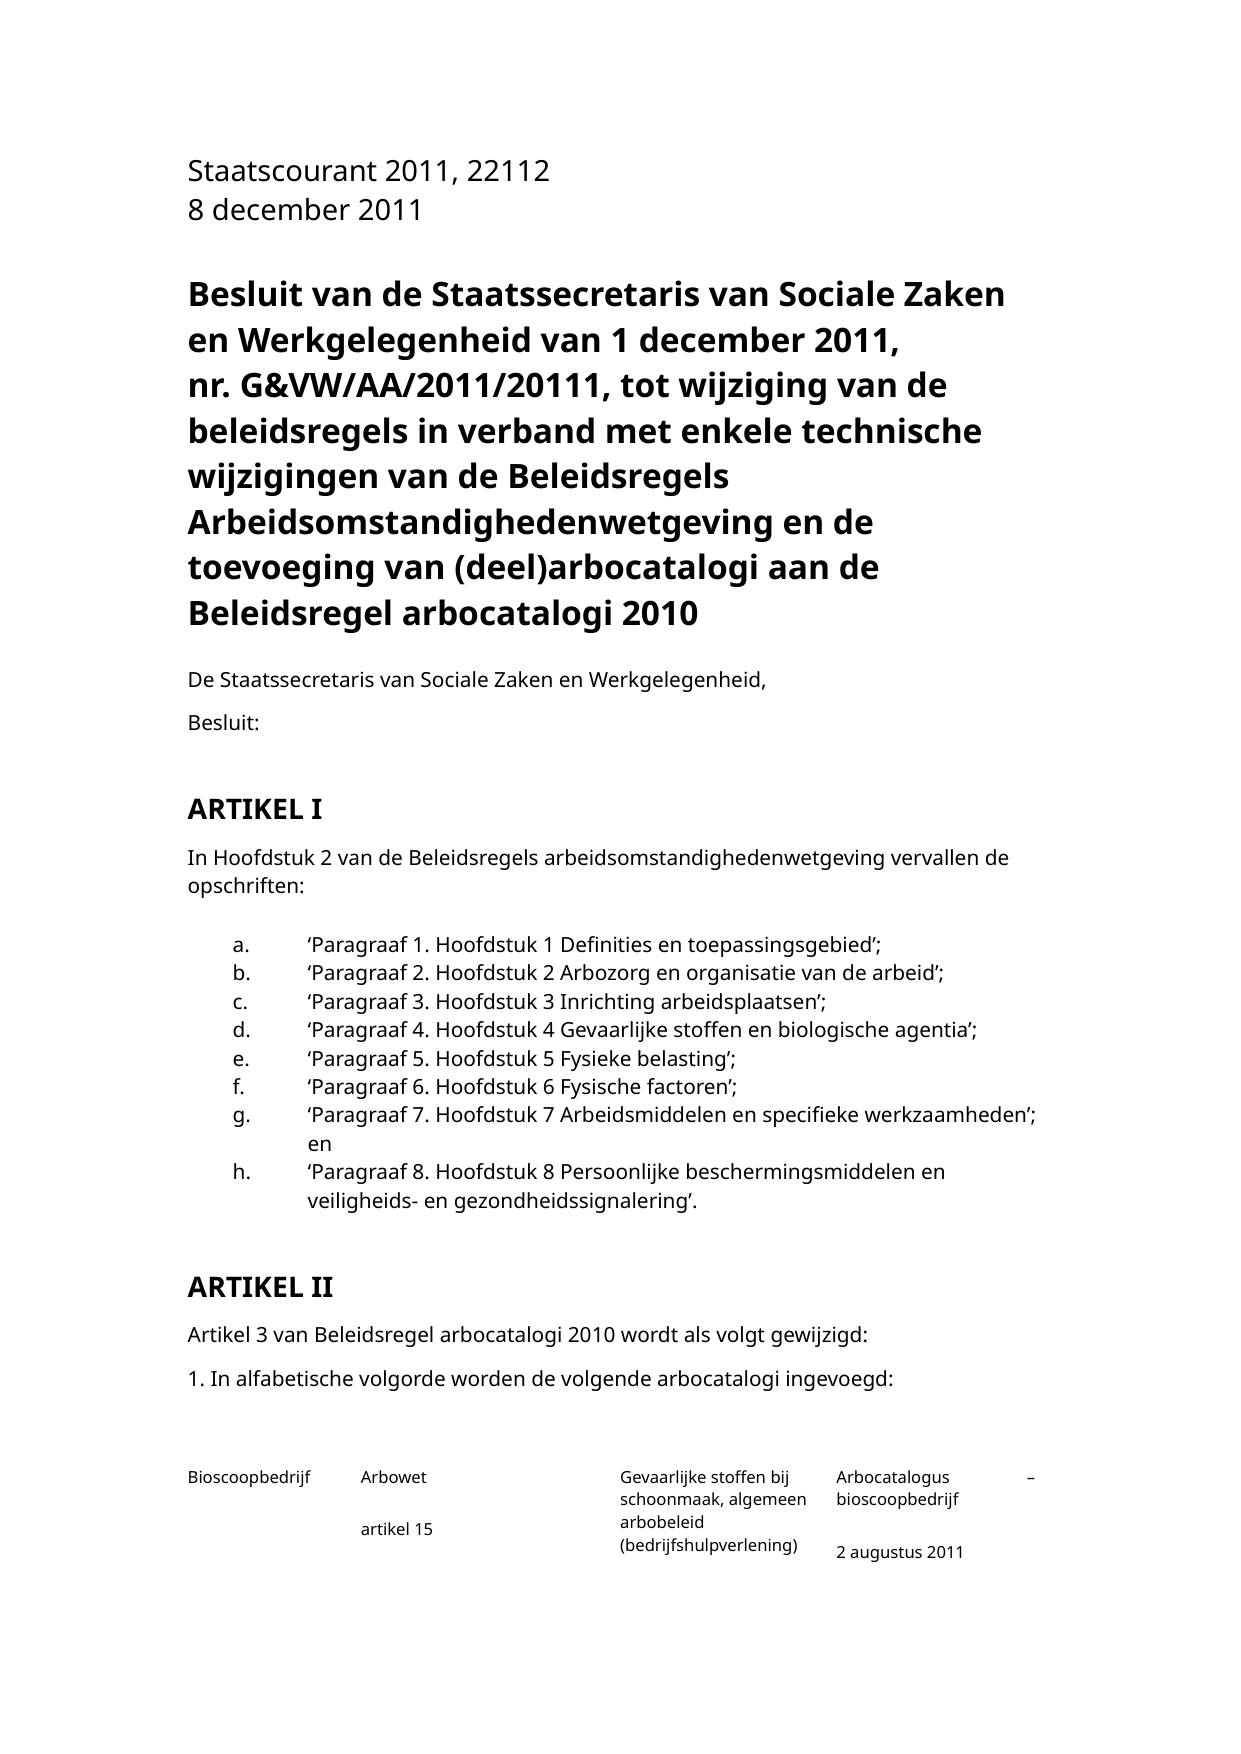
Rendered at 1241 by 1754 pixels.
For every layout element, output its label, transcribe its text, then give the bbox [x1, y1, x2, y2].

text De Staatssecretaris van Sociale Zaken en Werkgelegenheid, [187, 665, 1053, 693]
list ‘Paragraaf 5. Hoofdstuk 5 Fysieke belasting’; [232, 1044, 1053, 1072]
subtitle ARTIKEL I [187, 789, 1053, 828]
text In Hoofdstuk 2 van de Beleidsregels arbeidsomstandighedenwetgeving vervallen de opschriften: [187, 843, 1053, 900]
table_header Arbowet artikel 15 [361, 1465, 620, 1593]
list ‘Paragraaf 1. Hoofdstuk 1 Definities en toepassingsgebied’; [232, 930, 1053, 958]
list ‘Paragraaf 2. Hoofdstuk 2 Arbozorg en organisatie van de arbeid’; [232, 958, 1053, 987]
list ‘Paragraaf 8. Hoofdstuk 8 Persoonlijke beschermingsmiddelen en veiligheids- en gezondheidssignalering’. [232, 1157, 1053, 1214]
text Besluit: [187, 708, 1053, 737]
subtitle ARTIKEL II [187, 1267, 1053, 1305]
table_header Bioscoopbedrijf [188, 1465, 361, 1593]
list ‘Paragraaf 7. Hoofdstuk 7 Arbeidsmiddelen en specifieke werkzaamheden’; en [232, 1101, 1053, 1157]
text 1. In alfabetische volgorde worden de volgende arbocatalogi ingevoegd: [187, 1364, 1053, 1392]
text Staatscourant 2011, 22112 [187, 150, 1053, 190]
table_header – [1027, 1465, 1053, 1593]
list ‘Paragraaf 4. Hoofdstuk 4 Gevaarlijke stoffen en biologische agentia’; [232, 1015, 1053, 1044]
table_header Arbocatalogus bioscoopbedrijf 2 augustus 2011 [836, 1465, 1027, 1593]
list ‘Paragraaf 6. Hoofdstuk 6 Fysische factoren’; [232, 1072, 1053, 1101]
subtitle Besluit van de Staatssecretaris van Sociale Zaken en Werkgelegenheid van 1 december 2011, nr. G&VW/AA/2011/20111, tot wijziging van de beleidsregels in verband met enkele technische wijzigingen van de Beleidsregels Arbeidsomstandighedenwetgeving en de toevoeging van (deel)arbocatalogi aan de Beleidsregel arbocatalogi 2010 [187, 271, 1053, 635]
text Artikel 3 van Beleidsregel arbocatalogi 2010 wordt als volgt gewijzigd: [187, 1320, 1053, 1349]
text 8 december 2011 [187, 190, 1053, 229]
table_header Gevaarlijke stoffen bij schoonmaak, algemeen arbobeleid (bedrijfshulpverlening) [620, 1465, 836, 1593]
list ‘Paragraaf 3. Hoofdstuk 3 Inrichting arbeidsplaatsen’; [232, 987, 1053, 1015]
